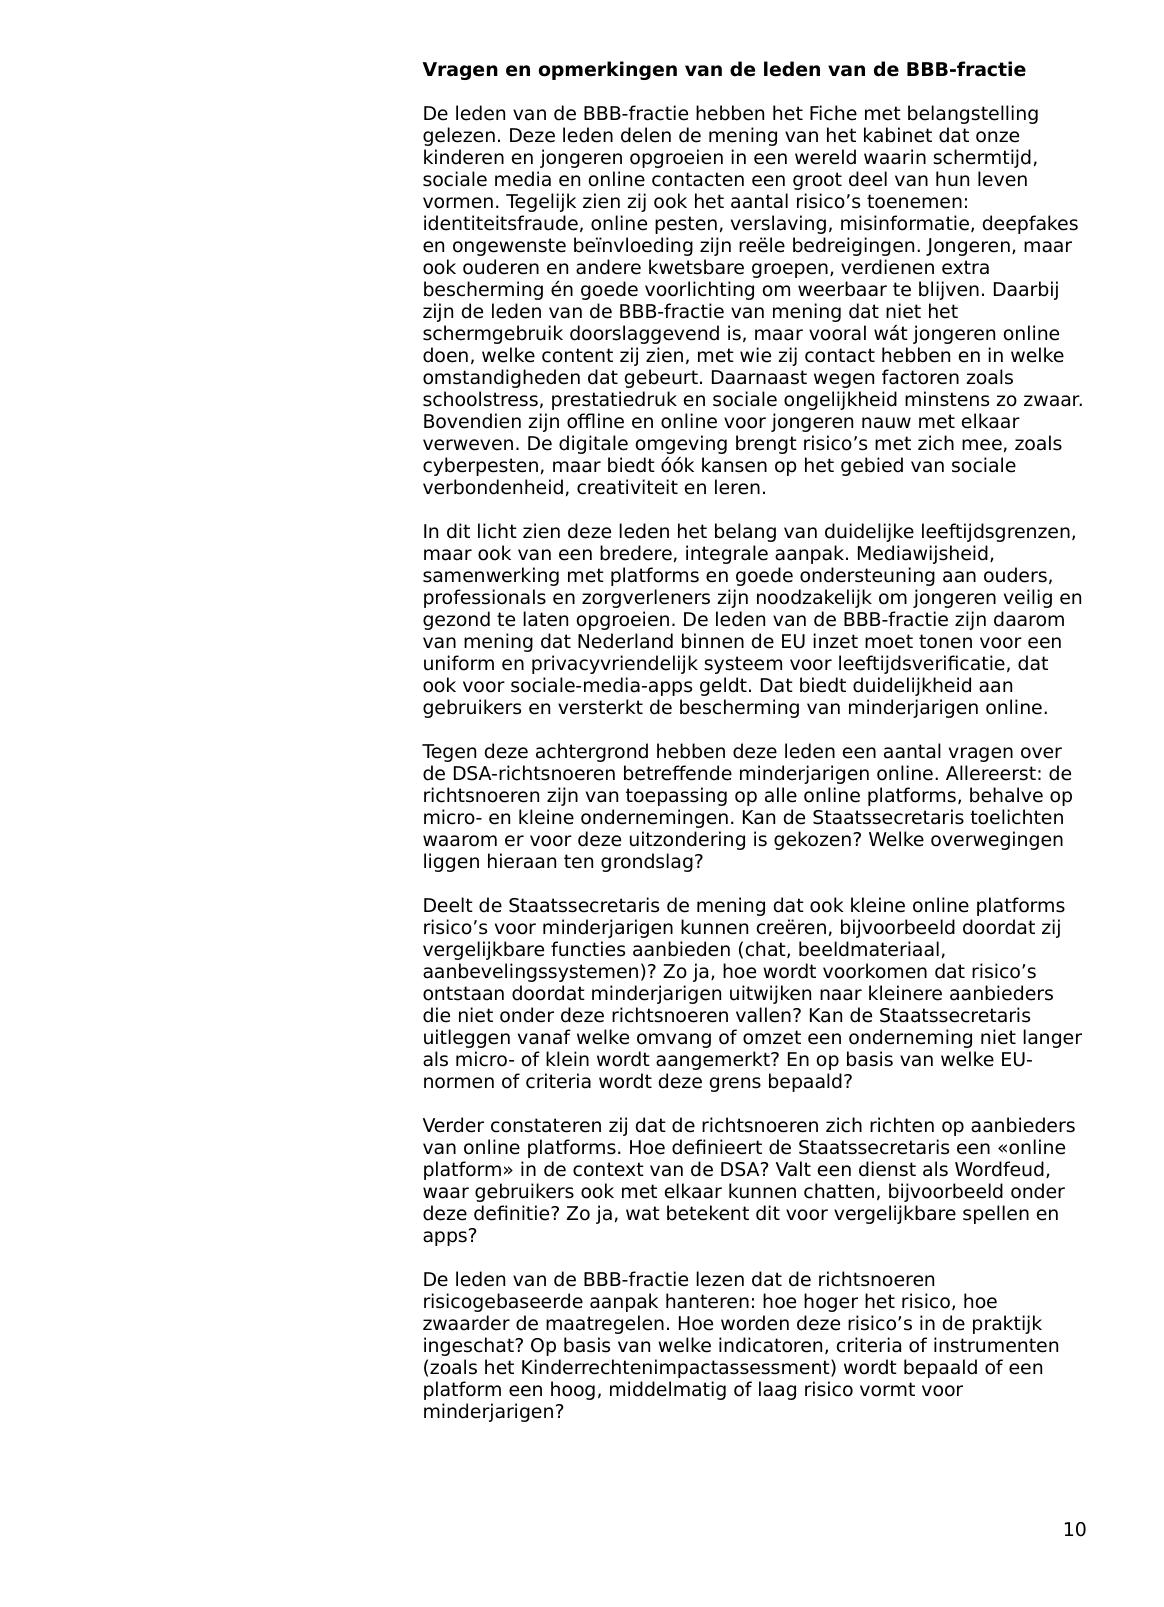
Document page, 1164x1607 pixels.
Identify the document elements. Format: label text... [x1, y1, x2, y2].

text De leden van de BBB-fractie lezen dat de richtsnoeren risicogebaseerde aanpak hanteren: hoe hoger het risico, hoe zwaarder de maatregelen. Hoe worden deze risico’s in de praktijk ingeschat? Op basis van welke indicatoren, criteria of instrumenten (zoals het Kinderrechtenimpactassessment) wordt bepaald of een platform een hoog, middelmatig of laag risico vormt voor minderjarigen? [422, 1269, 1087, 1423]
text Deelt de Staatssecretaris de mening dat ook kleine online platforms risico’s voor minderjarigen kunnen creëren, bijvoorbeeld doordat zij vergelijkbare functies aanbieden (chat, beeldmateriaal, aanbevelingssystemen)? Zo ja, hoe wordt voorkomen dat risico’s ontstaan doordat minderjarigen uitwijken naar kleinere aanbieders die niet onder deze richtsnoeren vallen? Kan de Staatssecretaris uitleggen vanaf welke omvang of omzet een onderneming niet langer als micro- of klein wordt aangemerkt? En op basis van welke EU-normen of criteria wordt deze grens bepaald? [422, 895, 1087, 1093]
text Tegen deze achtergrond hebben deze leden een aantal vragen over de DSA-richtsnoeren betreffende minderjarigen online. Allereerst: de richtsnoeren zijn van toepassing op alle online platforms, behalve op micro- en kleine ondernemingen. Kan de Staatssecretaris toelichten waarom er voor deze uitzondering is gekozen? Welke overwegingen liggen hieraan ten grondslag? [422, 741, 1087, 873]
text De leden van de BBB-fractie hebben het Fiche met belangstelling gelezen. Deze leden delen de mening van het kabinet dat onze kinderen en jongeren opgroeien in een wereld waarin schermtijd, sociale media en online contacten een groot deel van hun leven vormen. Tegelijk zien zij ook het aantal risico’s toenemen: identiteitsfraude, online pesten, verslaving, misinformatie, deepfakes en ongewenste beïnvloeding zijn reële bedreigingen. Jongeren, maar ook ouderen en andere kwetsbare groepen, verdienen extra bescherming én goede voorlichting om weerbaar te blijven. Daarbij zijn de leden van de BBB-fractie van mening dat niet het schermgebruik doorslaggevend is, maar vooral wát jongeren online doen, welke content zij zien, met wie zij contact hebben en in welke omstandigheden dat gebeurt. Daarnaast wegen factoren zoals schoolstress, prestatiedruk en sociale ongelijkheid minstens zo zwaar. Bovendien zijn offline en online voor jongeren nauw met elkaar verweven. De digitale omgeving brengt risico’s met zich mee, zoals cyberpesten, maar biedt óók kansen op het gebied van sociale verbondenheid, creativiteit en leren. [422, 103, 1087, 499]
subtitle Vragen en opmerkingen van de leden van de BBB-fractie [422, 59, 1087, 81]
text In dit licht zien deze leden het belang van duidelijke leeftijdsgrenzen, maar ook van een bredere, integrale aanpak. Mediawijsheid, samenwerking met platforms en goede ondersteuning aan ouders, professionals en zorgverleners zijn noodzakelijk om jongeren veilig en gezond te laten opgroeien. De leden van de BBB-fractie zijn daarom van mening dat Nederland binnen de EU inzet moet tonen voor een uniform en privacyvriendelijk systeem voor leeftijdsverificatie, dat ook voor sociale-media-apps geldt. Dat biedt duidelijkheid aan gebruikers en versterkt de bescherming van minderjarigen online. [422, 521, 1087, 719]
text Verder constateren zij dat de richtsnoeren zich richten op aanbieders van online platforms. Hoe definieert de Staatssecretaris een «online platform» in de context van de DSA? Valt een dienst als Wordfeud, waar gebruikers ook met elkaar kunnen chatten, bijvoorbeeld onder deze definitie? Zo ja, wat betekent dit voor vergelijkbare spellen en apps? [422, 1115, 1087, 1247]
